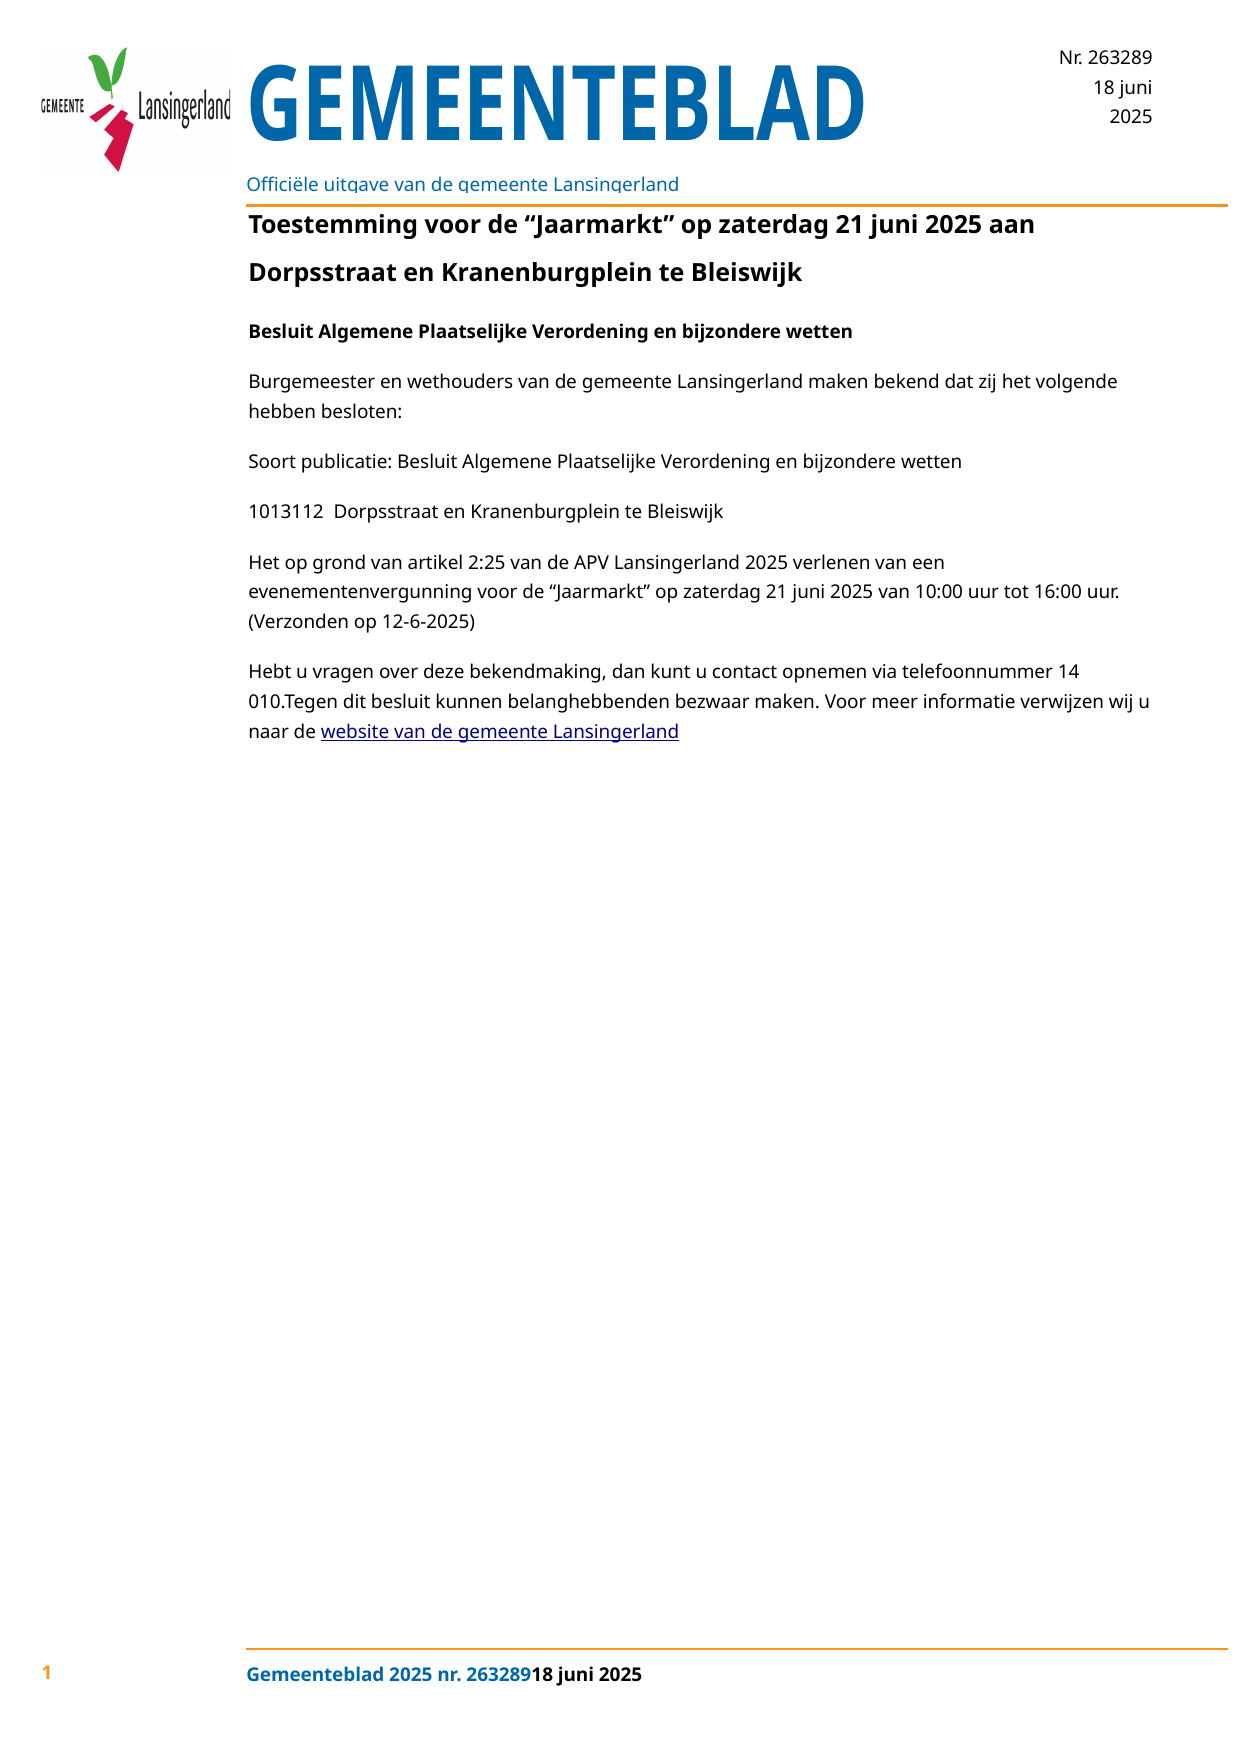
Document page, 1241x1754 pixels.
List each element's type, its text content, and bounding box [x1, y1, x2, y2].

text 1013112 Dorpsstraat en Kranenburgplein te Bleiswijk [248, 499, 1152, 524]
text Besluit Algemene Plaatselijke Verordening en bijzondere wetten [248, 318, 1152, 344]
text Toestemming voor de “Jaarmarkt” op zaterdag 21 juni 2025 aan Dorpsstraat en Kranenburgplein te Bleiswijk [248, 207, 1152, 288]
text Burgemeester en wethouders van de gemeente Lansingerland maken bekend dat zij het volgende hebben besloten: [248, 368, 1152, 424]
text Het op grond van artikel 2:25 van de APV Lansingerland 2025 verlenen van een evenementenvergunning voor de “Jaarmarkt” op zaterdag 21 juni 2025 van 10:00 uur tot 16:00 uur. (Verzonden op 12-6-2025) [248, 549, 1152, 634]
text Soort publicatie: Besluit Algemene Plaatselijke Verordening en bijzondere wetten [248, 448, 1152, 474]
text Hebt u vragen over deze bekendmaking, dan kunt u contact opnemen via telefoonnummer 14 010.Tegen dit besluit kunnen belanghebbenden bezwaar maken. Voor meer informatie verwijzen wij u naar de website van de gemeente Lansingerland [248, 659, 1152, 744]
picture [41, 47, 231, 172]
